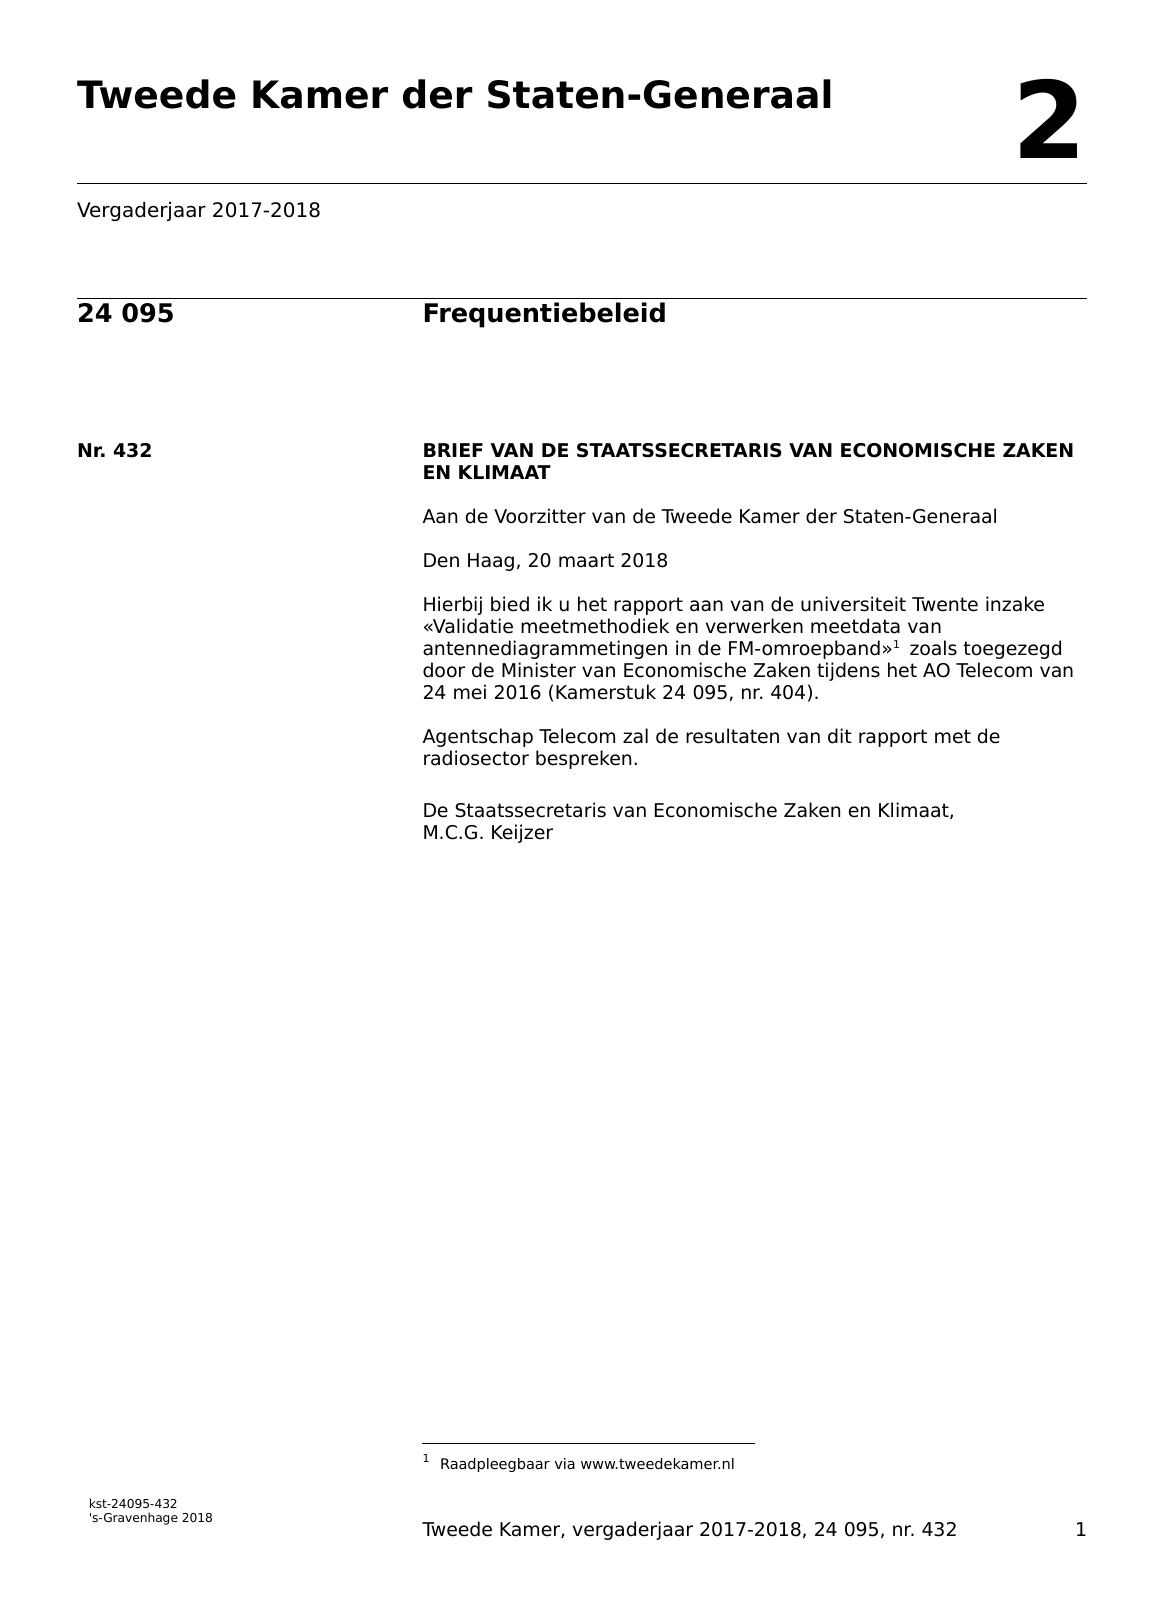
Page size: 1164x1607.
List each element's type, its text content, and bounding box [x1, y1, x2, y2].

table_header Tweede Kamer der Staten-Generaal [77, 59, 886, 183]
text Den Haag, 20 maart 2018 [422, 550, 1087, 572]
text Hierbij bied ik u het rapport aan van de universiteit Twente inzake «Validatie meetmethodiek en verwerken meetdata van antennediagrammetingen in de FM-omroepband» zoals toegezegd door de Minister van Economische Zaken tijdens het AO Telecom van 24 mei 2016 (Kamerstuk 24 095, nr. 404). [422, 594, 1087, 704]
table_cell Vergaderjaar 2017-2018 [77, 184, 1087, 298]
text Raadpleegbaar via www.tweedekamer.nl [422, 1452, 1087, 1474]
text Agentschap Telecom zal de resultaten van dit rapport met de radiosector bespreken. [422, 726, 1087, 770]
subtitle Nr. 432 BRIEF VAN DE STAATSSECRETARIS VAN ECONOMISCHE ZAKEN EN KLIMAAT [77, 440, 1087, 484]
text Aan de Voorzitter van de Tweede Kamer der Staten-Generaal [422, 506, 1087, 528]
table_header 2 [886, 59, 1087, 183]
text De Staatssecretaris van Economische Zaken en Klimaat, M.C.G. Keijzer [422, 800, 1087, 844]
subtitle 24 095 Frequentiebeleid [77, 299, 1087, 329]
text kst-24095-432 [88, 1497, 323, 1511]
text 's-Gravenhage 2018 [88, 1511, 323, 1525]
